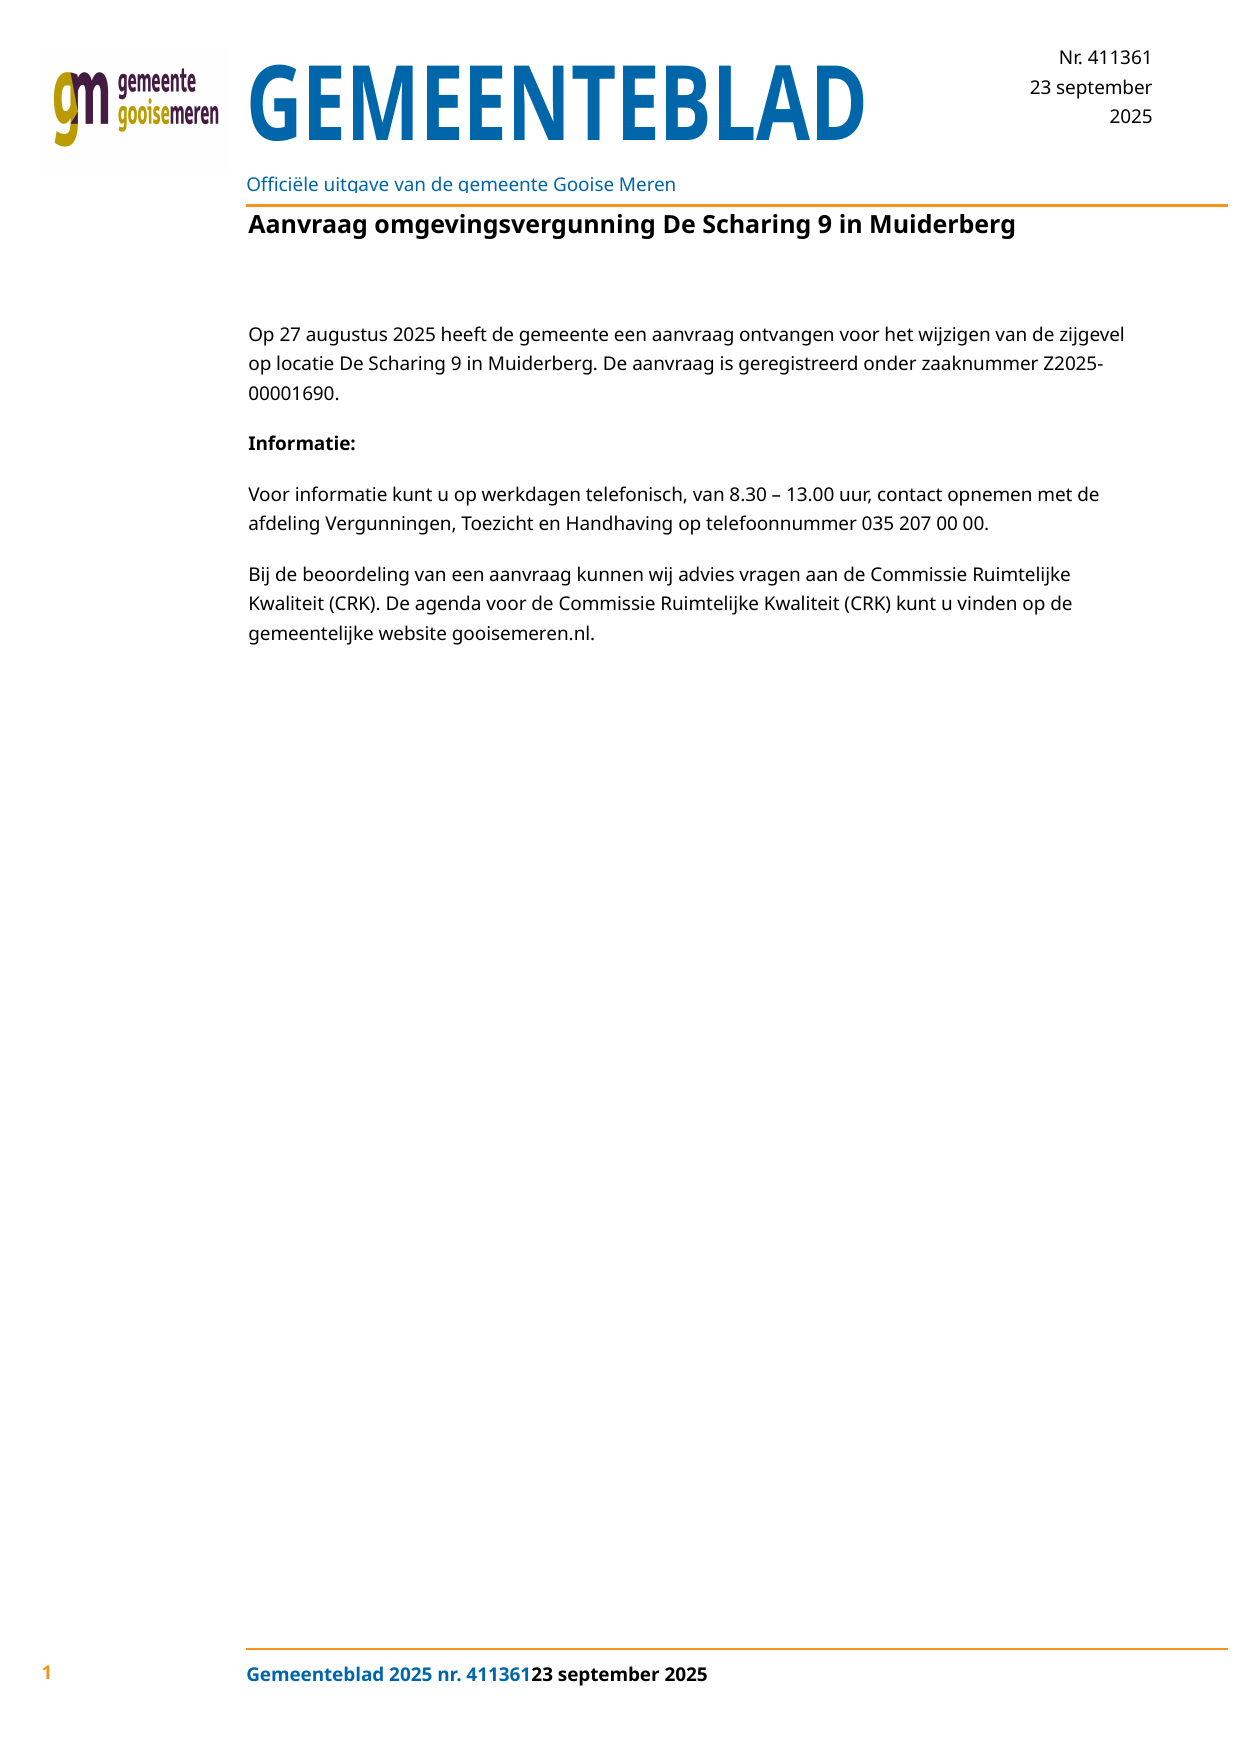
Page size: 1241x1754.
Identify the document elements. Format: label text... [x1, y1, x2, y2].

text Voor informatie kunt u op werkdagen telefonisch, van 8.30 – 13.00 uur, contact opnemen met de afdeling Vergunningen, Toezicht en Handhaving op telefoonnummer 035 207 00 00. [248, 481, 1152, 536]
text Informatie: [248, 430, 1152, 456]
picture [41, 47, 231, 172]
text Bij de beoordeling van een aanvraag kunnen wij advies vragen aan de Commissie Ruimtelijke Kwaliteit (CRK). De agenda voor de Commissie Ruimtelijke Kwaliteit (CRK) kunt u vinden op de gemeentelijke website gooisemeren.nl. [248, 561, 1152, 646]
text Aanvraag omgevingsvergunning De Scharing 9 in Muiderberg [248, 207, 1152, 241]
text Op 27 augustus 2025 heeft de gemeente een aanvraag ontvangen voor het wijzigen van de zijgevel op locatie De Scharing 9 in Muiderberg. De aanvraag is geregistreerd onder zaaknummer Z2025-00001690. [248, 321, 1152, 406]
